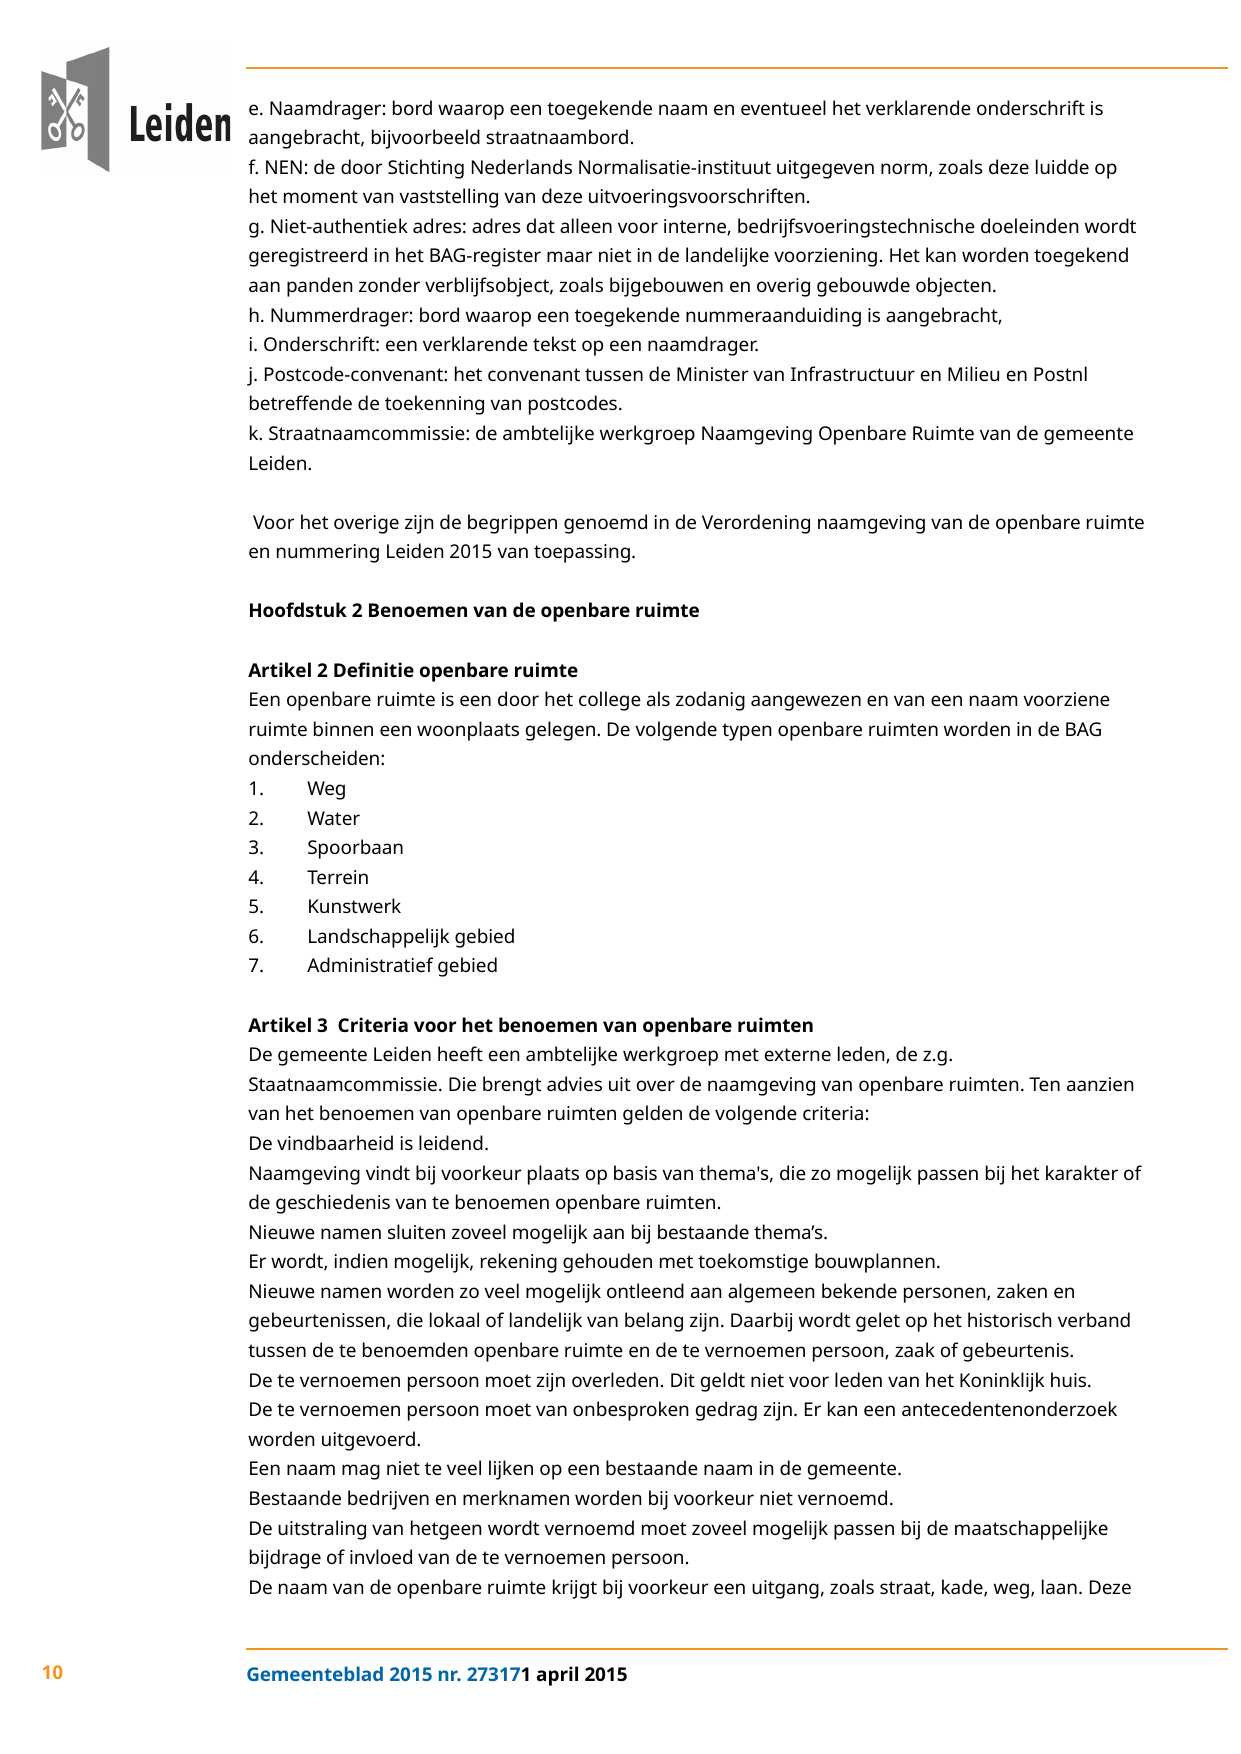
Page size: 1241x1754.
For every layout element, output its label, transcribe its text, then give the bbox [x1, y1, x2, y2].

text Voor het overige zijn de begrippen genoemd in de Verordening naamgeving van de openbare ruimte en nummering Leiden 2015 van toepassing. [248, 509, 1152, 564]
text f. NEN: de door Stichting Nederlands Normalisatie-instituut uitgegeven norm, zoals deze luidde op het moment van vaststelling van deze uitvoeringsvoorschriften. [248, 154, 1152, 209]
text Een openbare ruimte is een door het college als zodanig aangewezen en van een naam voorziene ruimte binnen een woonplaats gelegen. De volgende typen openbare ruimten worden in de BAG onderscheiden: [248, 686, 1152, 771]
text Hoofdstuk 2 Benoemen van de openbare ruimte [248, 598, 1152, 623]
text De uitstraling van hetgeen wordt vernoemd moet zoveel mogelijk passen bij de maatschappelijke bijdrage of invloed van de te vernoemen persoon. [248, 1515, 1152, 1570]
list Spoorbaan [248, 834, 1152, 860]
list Weg [248, 775, 1152, 801]
text Er wordt, indien mogelijk, rekening gehouden met toekomstige bouwplannen. [248, 1248, 1152, 1274]
text De vindbaarheid is leidend. [248, 1130, 1152, 1156]
text k. Straatnaamcommissie: de ambtelijke werkgroep Naamgeving Openbare Ruimte van de gemeente Leiden. [248, 420, 1152, 476]
text h. Nummerdrager: bord waarop een toegekende nummeraanduiding is aangebracht, [248, 302, 1152, 328]
text De gemeente Leiden heeft een ambtelijke werkgroep met externe leden, de z.g. Staatnaamcommissie. Die brengt advies uit over de naamgeving van openbare ruimten. Ten aanzien van het benoemen van openbare ruimten gelden de volgende criteria: [248, 1041, 1152, 1126]
text De te vernoemen persoon moet van onbesproken gedrag zijn. Er kan een antecedentenonderzoek worden uitgevoerd. [248, 1396, 1152, 1452]
list Terrein [248, 864, 1152, 890]
text i. Onderschrift: een verklarende tekst op een naamdrager. [248, 331, 1152, 357]
list Water [248, 805, 1152, 831]
text e. Naamdrager: bord waarop een toegekende naam en eventueel het verklarende onderschrift is aangebracht, bijvoorbeeld straatnaambord. [248, 95, 1152, 150]
text De naam van de openbare ruimte krijgt bij voorkeur een uitgang, zoals straat, kade, weg, laan. Deze [248, 1574, 1152, 1600]
text Nieuwe namen sluiten zoveel mogelijk aan bij bestaande thema’s. [248, 1219, 1152, 1245]
list Administratief gebied [248, 953, 1152, 978]
text Bestaande bedrijven en merknamen worden bij voorkeur niet vernoemd. [248, 1485, 1152, 1511]
text Naamgeving vindt bij voorkeur plaats op basis van thema's, die zo mogelijk passen bij het karakter of de geschiedenis van te benoemen openbare ruimten. [248, 1160, 1152, 1215]
picture [41, 47, 231, 172]
text Artikel 2 Definitie openbare ruimte [248, 657, 1152, 683]
text Nieuwe namen worden zo veel mogelijk ontleend aan algemeen bekende personen, zaken en gebeurtenissen, die lokaal of landelijk van belang zijn. Daarbij wordt gelet op het historisch verband tussen de te benoemden openbare ruimte en de te vernoemen persoon, zaak of gebeurtenis. [248, 1278, 1152, 1363]
text De te vernoemen persoon moet zijn overleden. Dit geldt niet voor leden van het Koninklijk huis. [248, 1367, 1152, 1393]
list Kunstwerk [248, 893, 1152, 919]
text j. Postcode-convenant: het convenant tussen de Minister van Infrastructuur en Milieu en Postnl betreffende de toekenning van postcodes. [248, 361, 1152, 416]
list Landschappelijk gebied [248, 923, 1152, 949]
text Een naam mag niet te veel lijken op een bestaande naam in de gemeente. [248, 1456, 1152, 1481]
text g. Niet-authentiek adres: adres dat alleen voor interne, bedrijfsvoeringstechnische doeleinden wordt geregistreerd in het BAG-register maar niet in de landelijke voorziening. Het kan worden toegekend aan panden zonder verblijfsobject, zoals bijgebouwen en overig gebouwde objecten. [248, 213, 1152, 298]
text Artikel 3 Criteria voor het benoemen van openbare ruimten [248, 1012, 1152, 1038]
